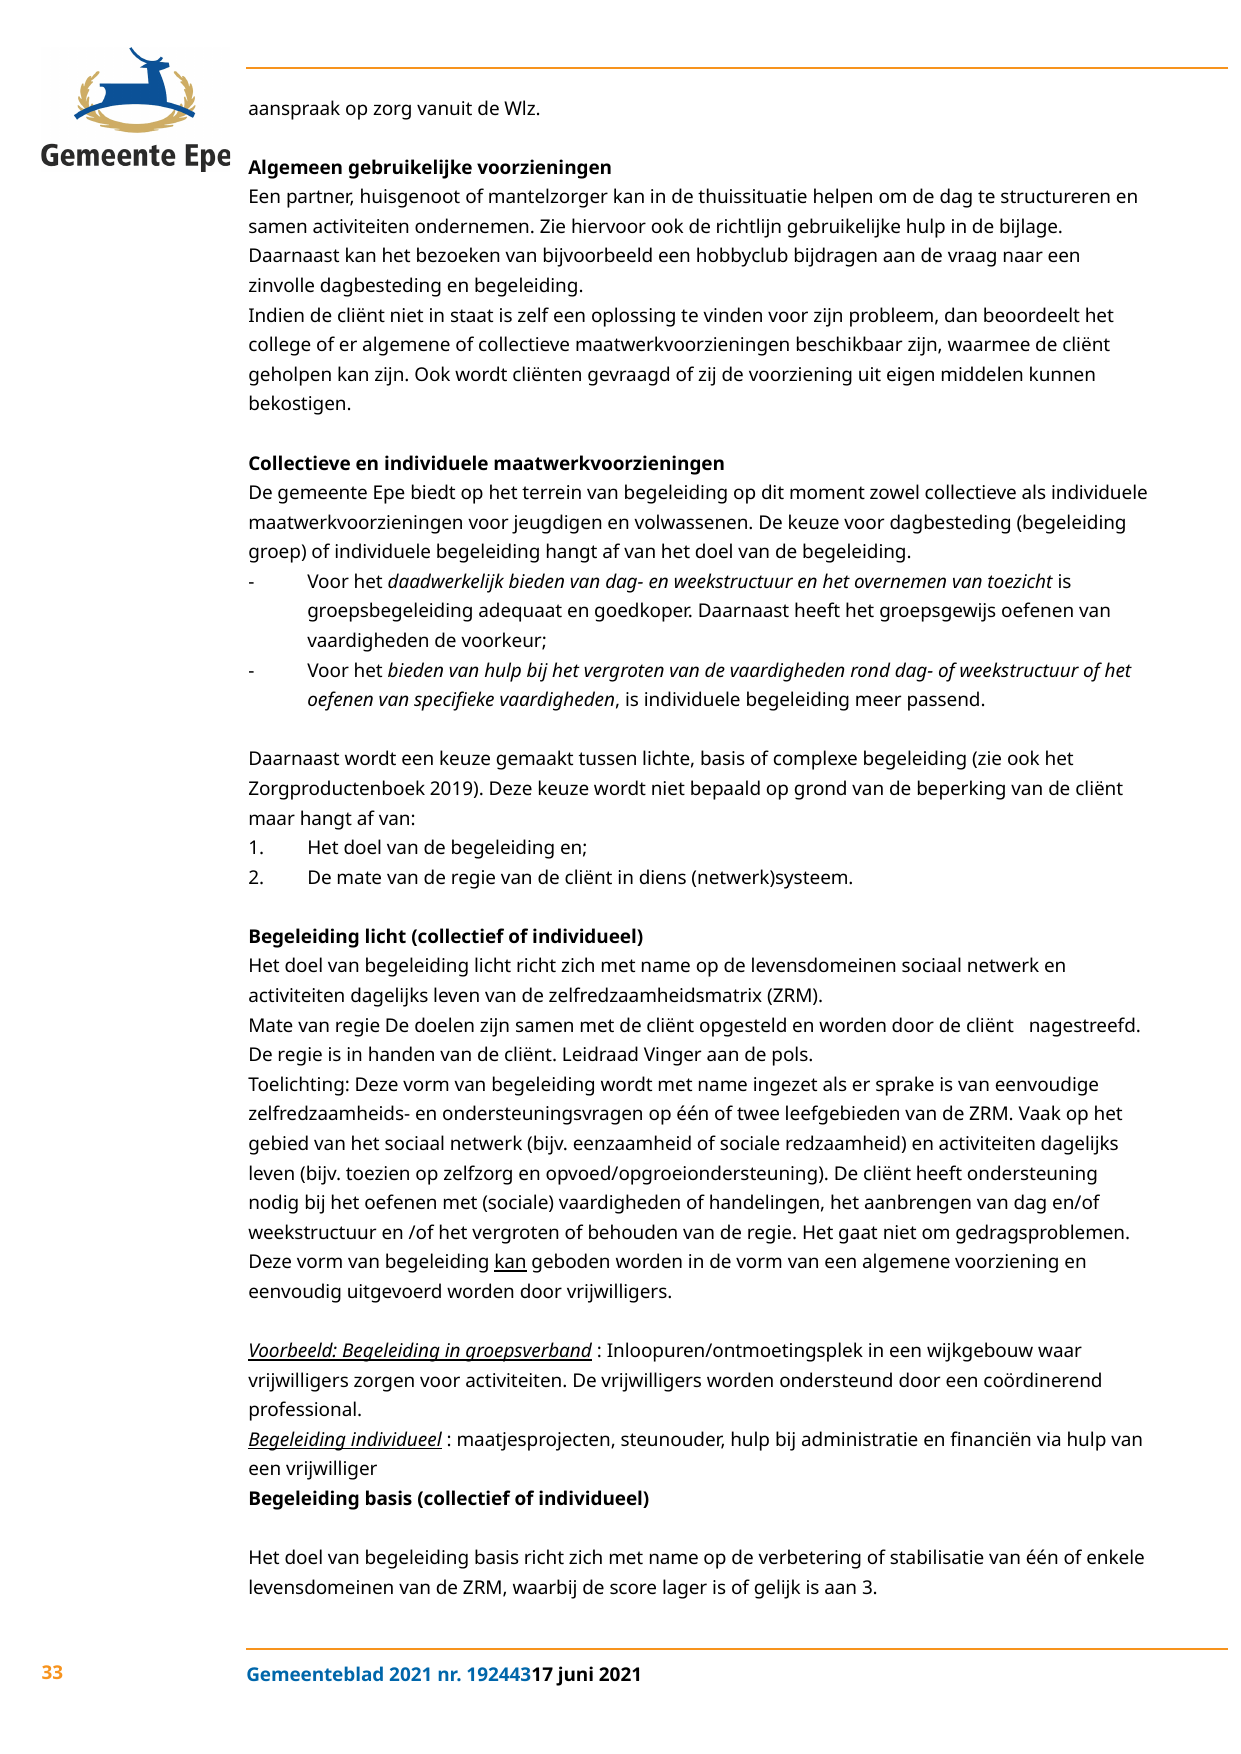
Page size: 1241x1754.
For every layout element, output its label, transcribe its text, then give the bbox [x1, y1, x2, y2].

text Voorbeeld: Begeleiding in groepsverband : Inloopuren/ontmoetingsplek in een wijkgebouw waar vrijwilligers zorgen voor activiteiten. De vrijwilligers worden ondersteund door een coördinerend professional. [248, 1337, 1152, 1422]
text Het doel van begeleiding basis richt zich met name op de verbetering of stabilisatie van één of enkele levensdomeinen van de ZRM, waarbij de score lager is of gelijk is aan 3. [248, 1544, 1152, 1600]
text Het doel van begeleiding licht richt zich met name op de levensdomeinen sociaal netwerk en activiteiten dagelijks leven van de zelfredzaamheidsmatrix (ZRM). [248, 953, 1152, 1008]
list Voor het daadwerkelijk bieden van dag- en weekstructuur en het overnemen van toezicht is groepsbegeleiding adequaat en goedkoper. Daarnaast heeft het groepsgewijs oefenen van vaardigheden de voorkeur; [248, 568, 1152, 653]
list Voor het bieden van hulp bij het vergroten van de vaardigheden rond dag- of weekstructuur of het oefenen van specifieke vaardigheden, is individuele begeleiding meer passend. [248, 657, 1152, 712]
text Begeleiding basis (collectief of individueel) [248, 1485, 1152, 1511]
picture [41, 47, 231, 172]
text De gemeente Epe biedt op het terrein van begeleiding op dit moment zowel collectieve als individuele maatwerkvoorzieningen voor jeugdigen en volwassenen. De keuze voor dagbesteding (begeleiding groep) of individuele begeleiding hangt af van het doel van de begeleiding. [248, 479, 1152, 564]
text Begeleiding individueel : maatjesprojecten, steunouder, hulp bij administratie en financiën via hulp van een vrijwilliger [248, 1426, 1152, 1481]
text Collectieve en individuele maatwerkvoorzieningen [248, 450, 1152, 476]
text Algemeen gebruikelijke voorzieningen [248, 154, 1152, 180]
text Indien de cliënt niet in staat is zelf een oplossing te vinden voor zijn probleem, dan beoordeelt het college of er algemene of collectieve maatwerkvoorzieningen beschikbaar zijn, waarmee de cliënt geholpen kan zijn. Ook wordt cliënten gevraagd of zij de voorziening uit eigen middelen kunnen bekostigen. [248, 302, 1152, 416]
text Een partner, huisgenoot of mantelzorger kan in de thuissituatie helpen om de dag te structureren en samen activiteiten ondernemen. Zie hiervoor ook de richtlijn gebruikelijke hulp in de bijlage. Daarnaast kan het bezoeken van bijvoorbeeld een hobbyclub bijdragen aan de vraag naar een zinvolle dagbesteding en begeleiding. [248, 183, 1152, 298]
text Begeleiding licht (collectief of individueel) [248, 923, 1152, 949]
text Daarnaast wordt een keuze gemaakt tussen lichte, basis of complexe begeleiding (zie ook het Zorgproductenboek 2019). Deze keuze wordt niet bepaald op grond van de beperking van de cliënt maar hangt af van: [248, 746, 1152, 831]
text Mate van regie De doelen zijn samen met de cliënt opgesteld en worden door de cliënt nagestreefd. De regie is in handen van de cliënt. Leidraad Vinger aan de pols. [248, 1012, 1152, 1067]
list De mate van de regie van de cliënt in diens (netwerk)systeem. [248, 864, 1152, 890]
text aanspraak op zorg vanuit de Wlz. [248, 95, 1152, 121]
text Toelichting: Deze vorm van begeleiding wordt met name ingezet als er sprake is van eenvoudige zelfredzaamheids- en ondersteuningsvragen op één of twee leefgebieden van de ZRM. Vaak op het gebied van het sociaal netwerk (bijv. eenzaamheid of sociale redzaamheid) en activiteiten dagelijks leven (bijv. toezien op zelfzorg en opvoed/opgroeiondersteuning). De cliënt heeft ondersteuning nodig bij het oefenen met (sociale) vaardigheden of handelingen, het aanbrengen van dag en/of weekstructuur en /of het vergroten of behouden van de regie. Het gaat niet om gedragsproblemen. Deze vorm van begeleiding kan geboden worden in de vorm van een algemene voorziening en eenvoudig uitgevoerd worden door vrijwilligers. [248, 1071, 1152, 1304]
list Het doel van de begeleiding en; [248, 834, 1152, 860]
